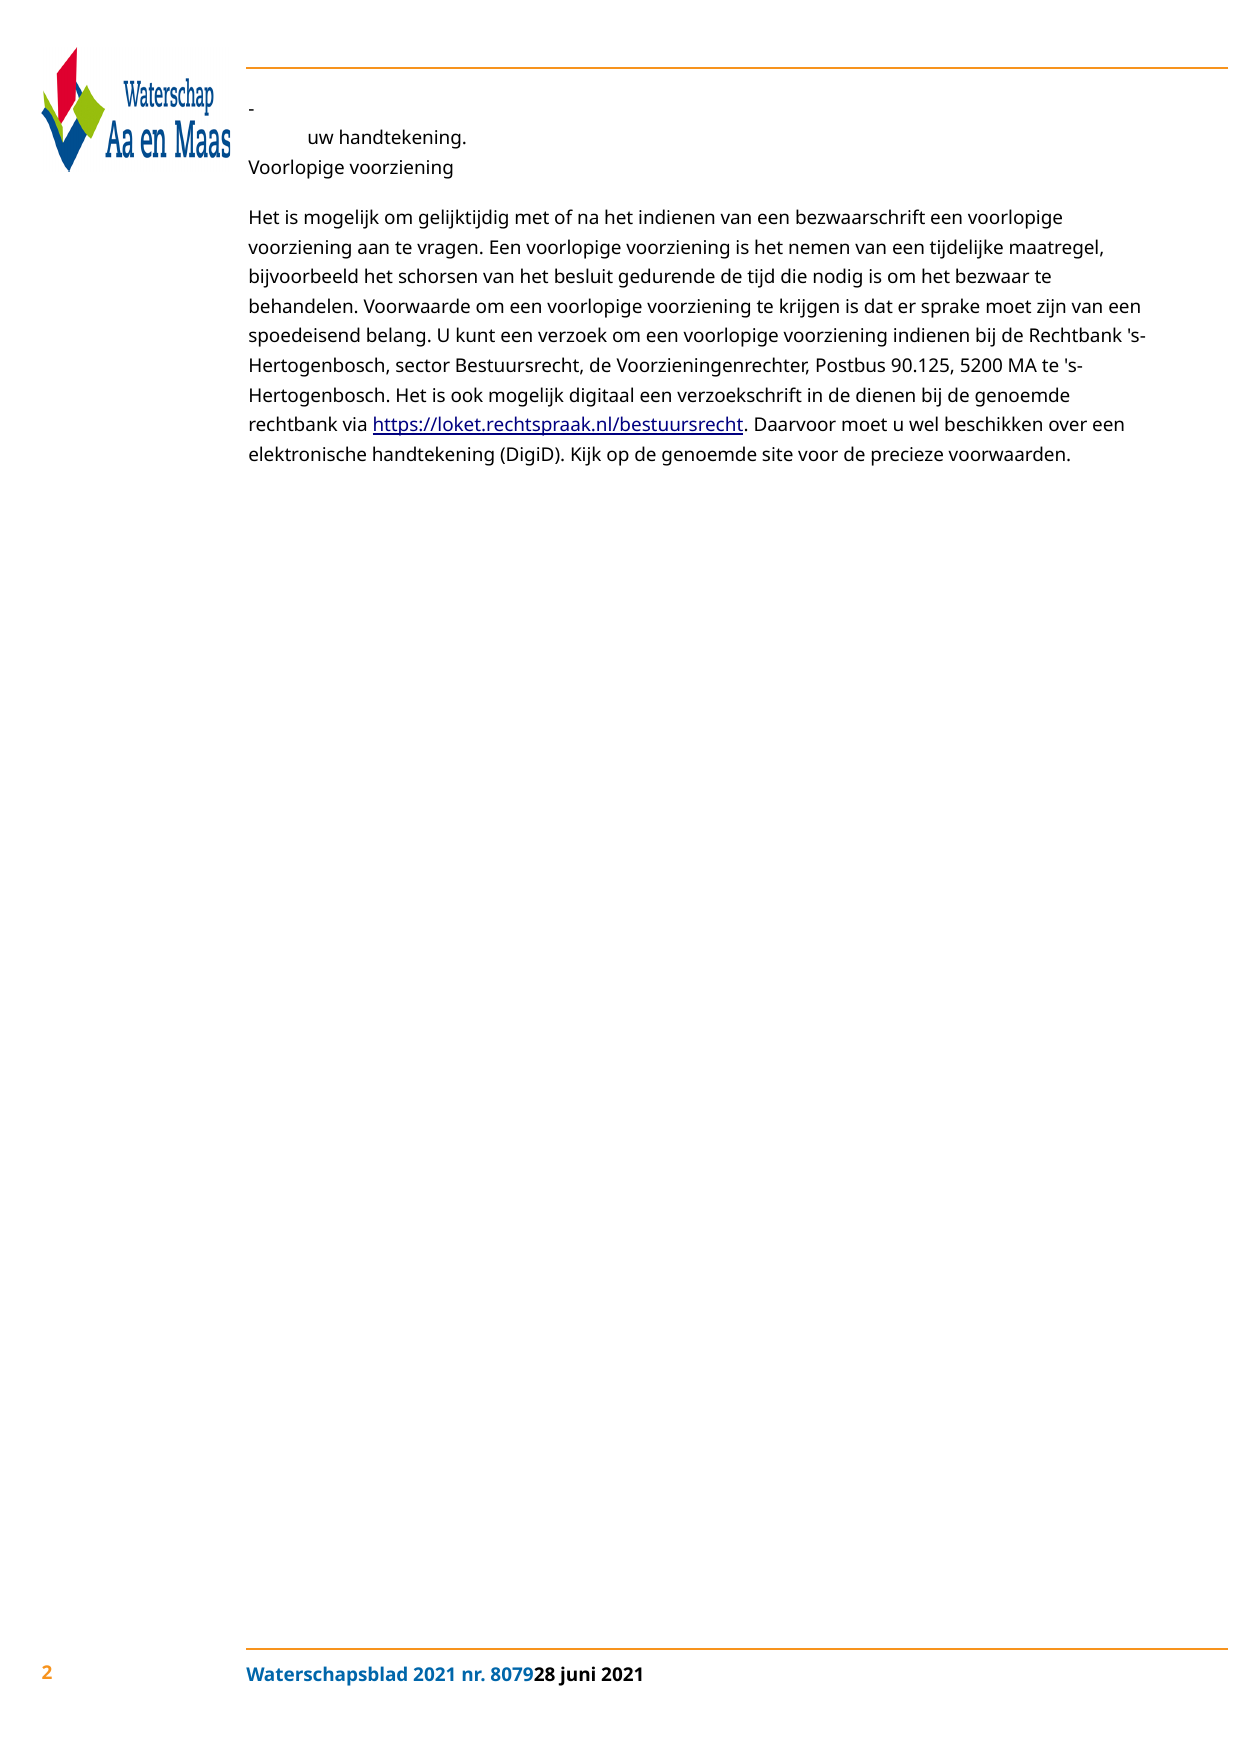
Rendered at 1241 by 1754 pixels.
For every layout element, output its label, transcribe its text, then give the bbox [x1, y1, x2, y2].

text Het is mogelijk om gelijktijdig met of na het indienen van een bezwaarschrift een voorlopige voorziening aan te vragen. Een voorlopige voorziening is het nemen van een tijdelijke maatregel, bijvoorbeeld het schorsen van het besluit gedurende de tijd die nodig is om het bezwaar te behandelen. Voorwaarde om een voorlopige voorziening te krijgen is dat er sprake moet zijn van een spoedeisend belang. U kunt een verzoek om een voorlopige voorziening indienen bij de Rechtbank 's-Hertogenbosch, sector Bestuursrecht, de Voorzieningenrechter, Postbus 90.125, 5200 MA te 's-Hertogenbosch. Het is ook mogelijk digitaal een verzoekschrift in de dienen bij de genoemde rechtbank via https://loket.rechtspraak.nl/bestuursrecht. Daarvoor moet u wel beschikken over een elektronische handtekening (DigiD). Kijk op de genoemde site voor de precieze voorwaarden. [248, 204, 1152, 467]
text Voorlopige voorziening [248, 154, 1152, 180]
picture [41, 47, 231, 172]
list uw handtekening. [248, 124, 1152, 150]
